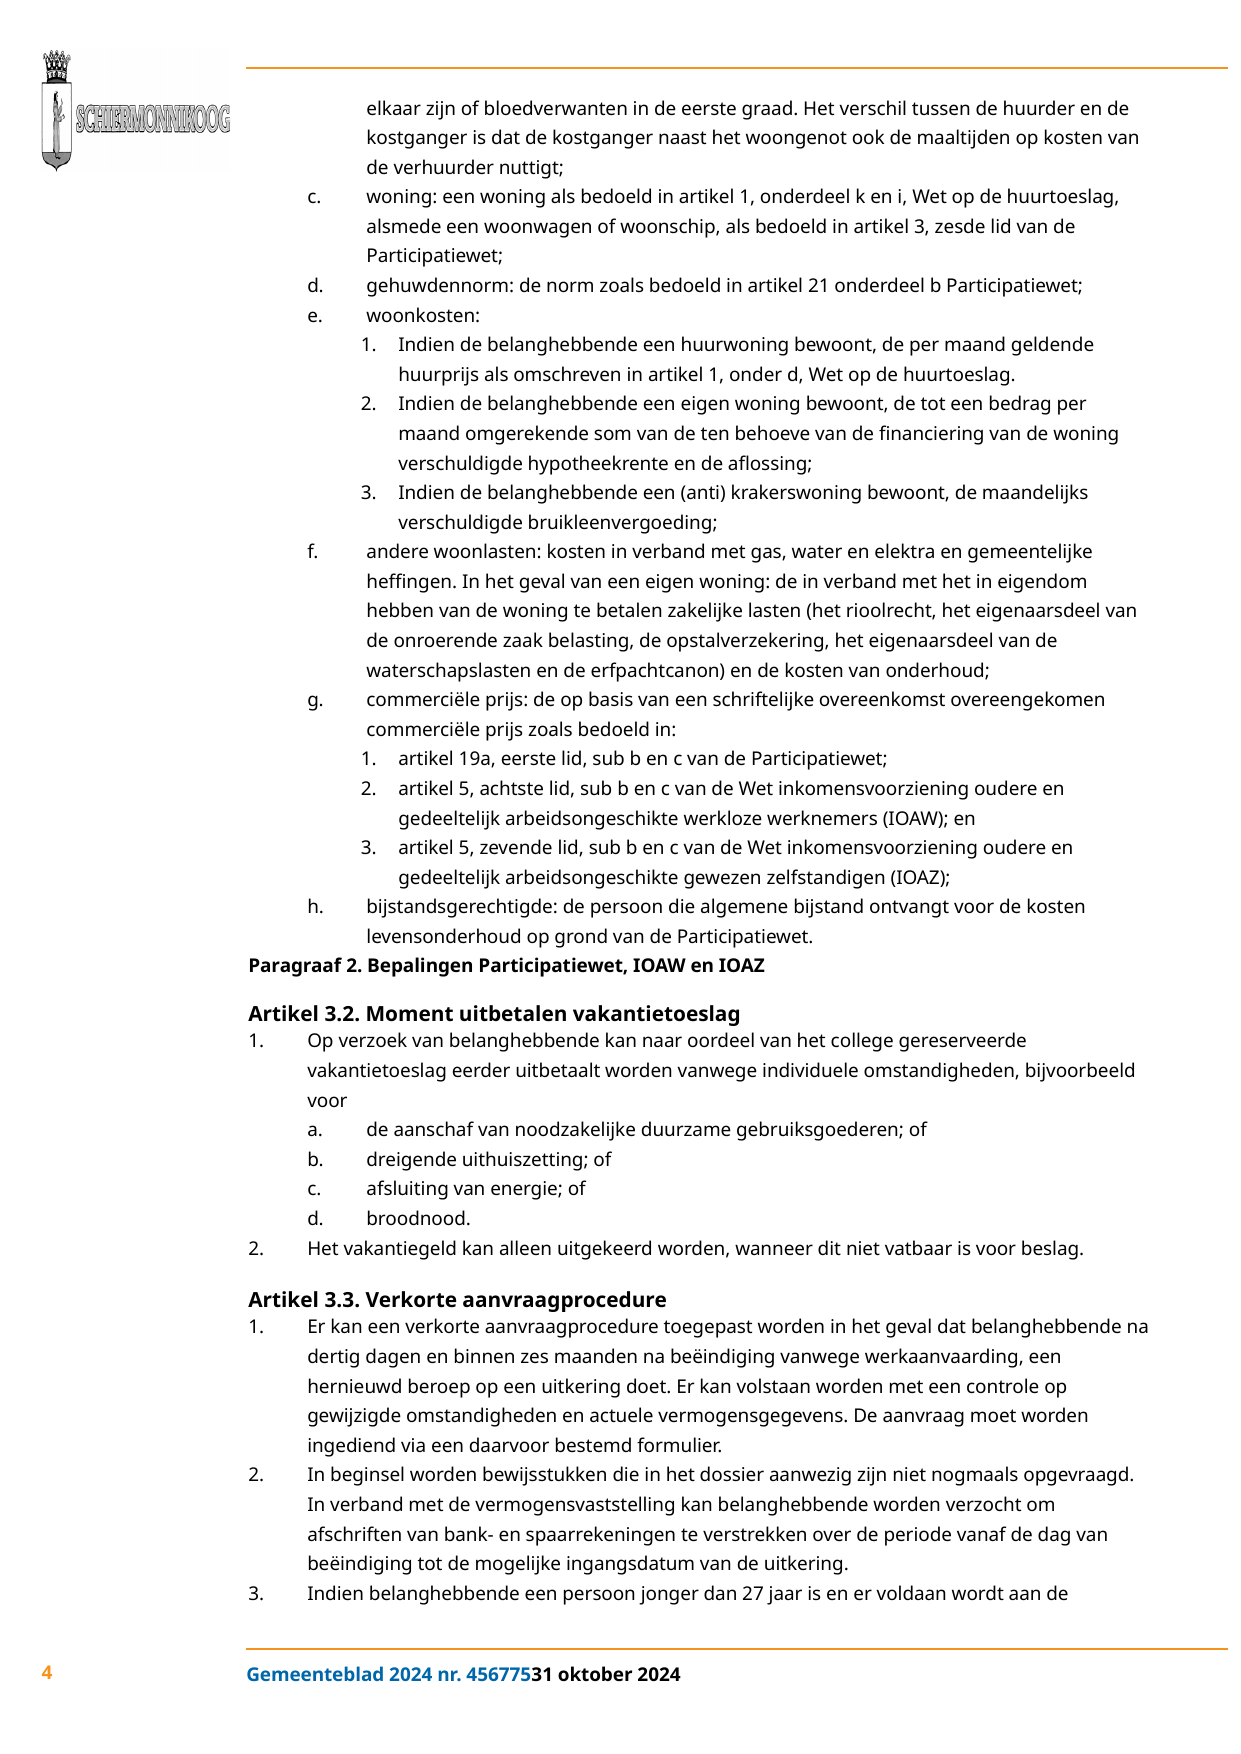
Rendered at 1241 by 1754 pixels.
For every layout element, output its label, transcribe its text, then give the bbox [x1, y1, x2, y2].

text Artikel 3.2. Moment uitbetalen vakantietoeslag [248, 999, 1152, 1028]
list de aanschaf van noodzakelijke duurzame gebruiksgoederen; of [307, 1116, 1152, 1142]
list Indien belanghebbende een persoon jonger dan 27 jaar is en er voldaan wordt aan de [248, 1580, 1152, 1606]
list woonkosten: [307, 302, 1152, 328]
list Indien de belanghebbende een (anti) krakerswoning bewoont, de maandelijks verschuldigde bruikleenvergoeding; [361, 479, 1152, 535]
list In beginsel worden bewijsstukken die in het dossier aanwezig zijn niet nogmaals opgevraagd. In verband met de vermogensvaststelling kan belanghebbende worden verzocht om afschriften van bank- en spaarrekeningen te verstrekken over de periode vanaf de dag van beëindiging tot de mogelijke ingangsdatum van de uitkering. [248, 1462, 1152, 1576]
list broodnood. [307, 1205, 1152, 1231]
list Er kan een verkorte aanvraagprocedure toegepast worden in het geval dat belanghebbende na dertig dagen en binnen zes maanden na beëindiging vanwege werkaanvaarding, een hernieuwd beroep op een uitkering doet. Er kan volstaan worden met een controle op gewijzigde omstandigheden en actuele vermogensgegevens. De aanvraag moet worden ingediend via een daarvoor bestemd formulier. [248, 1314, 1152, 1458]
list elkaar zijn of bloedverwanten in de eerste graad. Het verschil tussen de huurder en de kostganger is dat de kostganger naast het woongenot ook de maaltijden op kosten van de verhuurder nuttigt; [307, 95, 1152, 180]
list commerciële prijs: de op basis van een schriftelijke overeenkomst overeengekomen commerciële prijs zoals bedoeld in: [307, 686, 1152, 742]
list Op verzoek van belanghebbende kan naar oordeel van het college gereserveerde vakantietoeslag eerder uitbetaalt worden vanwege individuele omstandigheden, bijvoorbeeld voor [248, 1028, 1152, 1113]
list gehuwdennorm: de norm zoals bedoeld in artikel 21 onderdeel b Participatiewet; [307, 272, 1152, 298]
list artikel 5, achtste lid, sub b en c van de Wet inkomensvoorziening oudere en gedeeltelijk arbeidsongeschikte werkloze werknemers (IOAW); en [361, 775, 1152, 831]
picture [41, 47, 231, 172]
list artikel 5, zevende lid, sub b en c van de Wet inkomensvoorziening oudere en gedeeltelijk arbeidsongeschikte gewezen zelfstandigen (IOAZ); [361, 834, 1152, 890]
text Paragraaf 2. Bepalingen Participatiewet, IOAW en IOAZ [248, 953, 1152, 978]
list Het vakantiegeld kan alleen uitgekeerd worden, wanneer dit niet vatbaar is voor beslag. [248, 1235, 1152, 1261]
list woning: een woning als bedoeld in artikel 1, onderdeel k en i, Wet op de huurtoeslag, alsmede een woonwagen of woonschip, als bedoeld in artikel 3, zesde lid van de Participatiewet; [307, 183, 1152, 268]
text Artikel 3.3. Verkorte aanvraagprocedure [248, 1285, 1152, 1314]
list andere woonlasten: kosten in verband met gas, water en elektra en gemeentelijke heffingen. In het geval van een eigen woning: de in verband met het in eigendom hebben van de woning te betalen zakelijke lasten (het rioolrecht, het eigenaarsdeel van de onroerende zaak belasting, de opstalverzekering, het eigenaarsdeel van de waterschapslasten en de erfpachtcanon) en de kosten van onderhoud; [307, 538, 1152, 683]
list Indien de belanghebbende een eigen woning bewoont, de tot een bedrag per maand omgerekende som van de ten behoeve van de financiering van de woning verschuldigde hypotheekrente en de aflossing; [361, 391, 1152, 476]
list bijstandsgerechtigde: de persoon die algemene bijstand ontvangt voor de kosten levensonderhoud op grond van de Participatiewet. [307, 893, 1152, 949]
list artikel 19a, eerste lid, sub b en c van de Participatiewet; [361, 746, 1152, 771]
list afsluiting van energie; of [307, 1176, 1152, 1201]
list dreigende uithuiszetting; of [307, 1146, 1152, 1172]
list Indien de belanghebbende een huurwoning bewoont, de per maand geldende huurprijs als omschreven in artikel 1, onder d, Wet op de huurtoeslag. [361, 331, 1152, 387]
